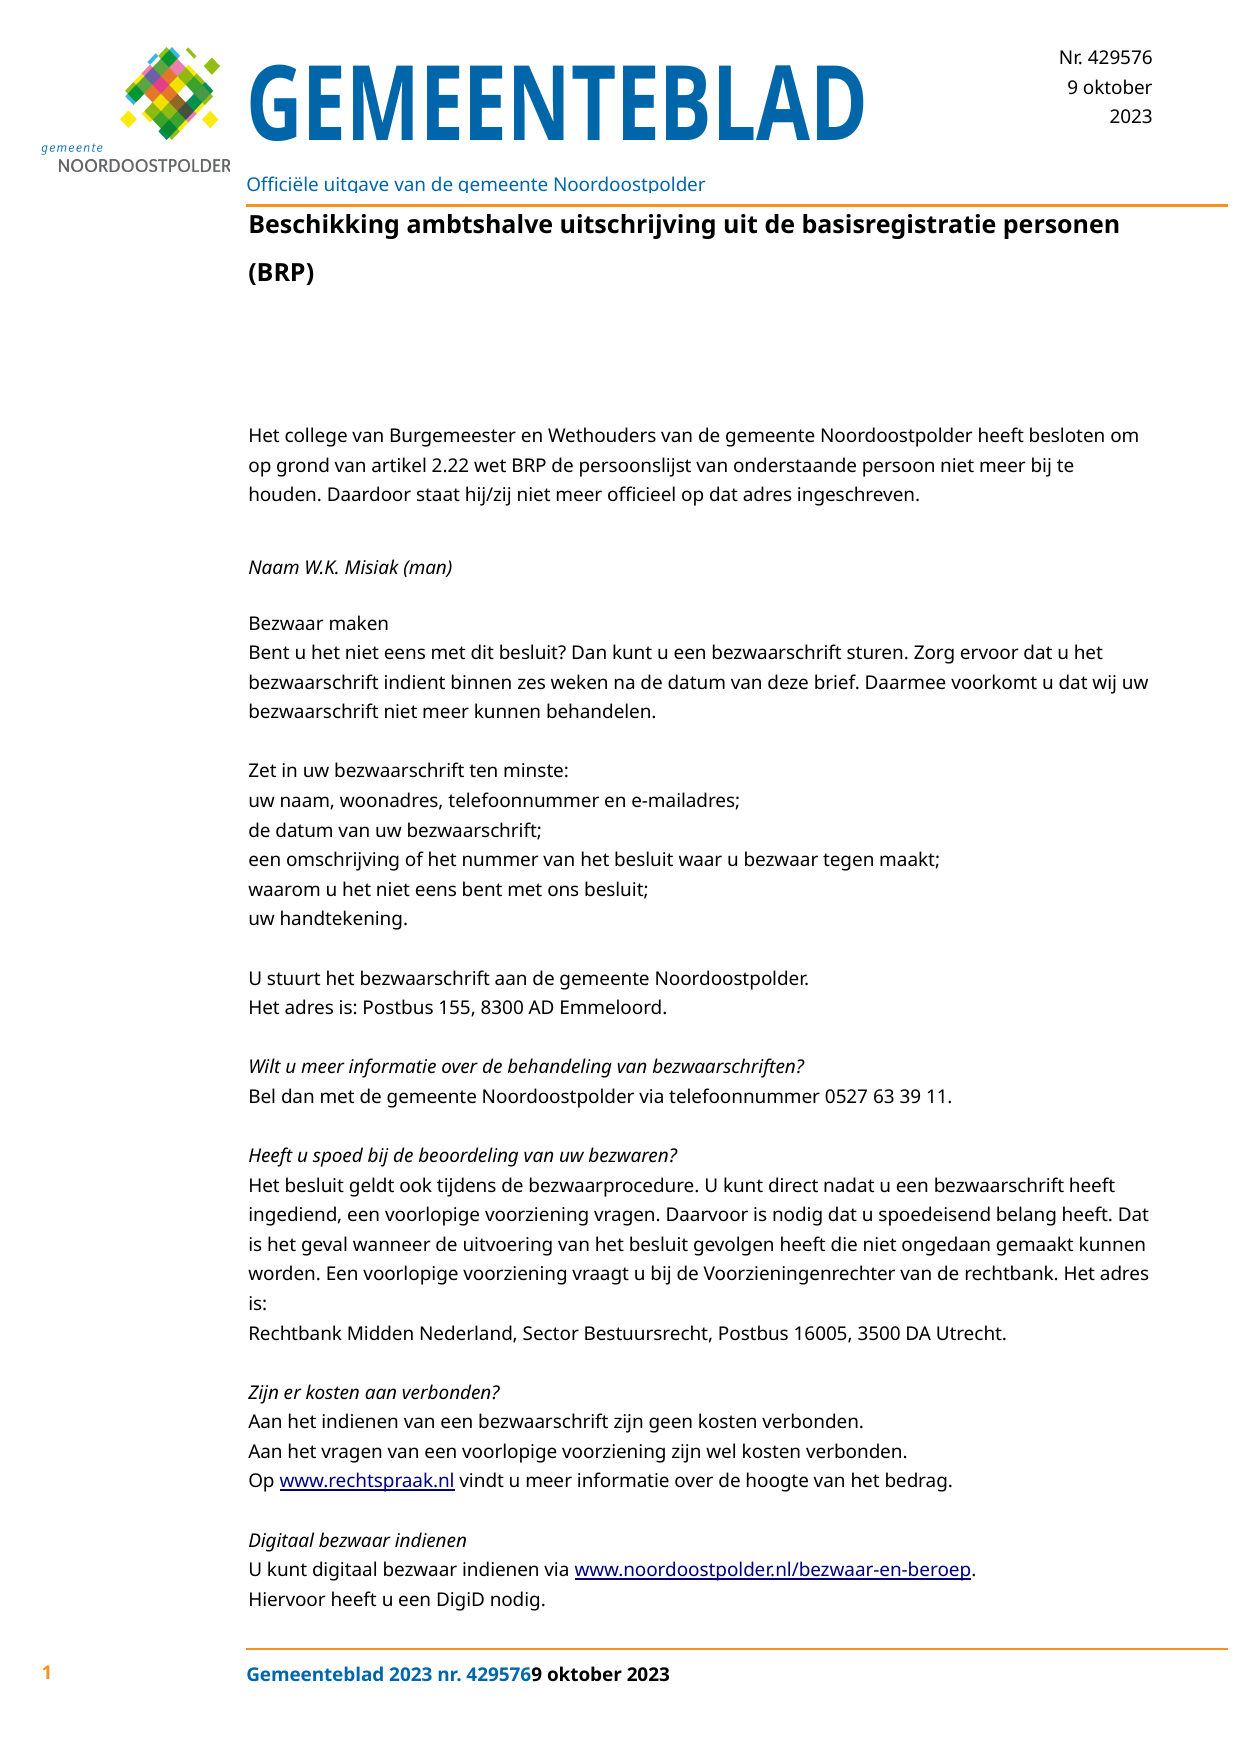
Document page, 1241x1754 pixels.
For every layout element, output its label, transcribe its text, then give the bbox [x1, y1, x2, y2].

text Hiervoor heeft u een DigiD nodig. [248, 1586, 1152, 1612]
text waarom u het niet eens bent met ons besluit; [248, 876, 1152, 902]
text Aan het vragen van een voorlopige voorziening zijn wel kosten verbonden. [248, 1438, 1152, 1464]
text Bel dan met de gemeente Noordoostpolder via telefoonnummer 0527 63 39 11. [248, 1083, 1152, 1109]
text Het adres is: Postbus 155, 8300 AD Emmeloord. [248, 994, 1152, 1020]
text Heeft u spoed bij de beoordeling van uw bezwaren? [248, 1142, 1152, 1168]
text Bezwaar maken [248, 610, 1152, 635]
text Naam W.K. Misiak (man) [248, 554, 1152, 580]
text Aan het indienen van een bezwaarschrift zijn geen kosten verbonden. [248, 1408, 1152, 1434]
text een omschrijving of het nummer van het besluit waar u bezwaar tegen maakt; [248, 846, 1152, 872]
text de datum van uw bezwaarschrift; [248, 817, 1152, 842]
text Zijn er kosten aan verbonden? [248, 1379, 1152, 1404]
text Zet in uw bezwaarschrift ten minste: [248, 758, 1152, 783]
text Het college van Burgemeester en Wethouders van de gemeente Noordoostpolder heeft besloten om op grond van artikel 2.22 wet BRP de persoonslijst van onderstaande persoon niet meer bij te houden. Daardoor staat hij/zij niet meer officieel op dat adres ingeschreven. [248, 422, 1152, 507]
text U stuurt het bezwaarschrift aan de gemeente Noordoostpolder. [248, 965, 1152, 990]
text Digitaal bezwaar indienen [248, 1527, 1152, 1552]
text Beschikking ambtshalve uitschrijving uit de basisregistratie personen (BRP) [248, 207, 1152, 288]
text Het besluit geldt ook tijdens de bezwaarprocedure. U kunt direct nadat u een bezwaarschrift heeft ingediend, een voorlopige voorziening vragen. Daarvoor is nodig dat u spoedeisend belang heeft. Dat is het geval wanneer de uitvoering van het besluit gevolgen heeft die niet ongedaan gemaakt kunnen worden. Een voorlopige voorziening vraagt u bij de Voorzieningenrechter van de rechtbank. Het adres is: [248, 1172, 1152, 1316]
text Wilt u meer informatie over de behandeling van bezwaarschriften? [248, 1053, 1152, 1079]
picture [41, 47, 231, 172]
text U kunt digitaal bezwaar indienen via www.noordoostpolder.nl/bezwaar-en-beroep. [248, 1556, 1152, 1582]
text Rechtbank Midden Nederland, Sector Bestuursrecht, Postbus 16005, 3500 DA Utrecht. [248, 1320, 1152, 1345]
text uw handtekening. [248, 906, 1152, 931]
text Op www.rechtspraak.nl vindt u meer informatie over de hoogte van het bedrag. [248, 1468, 1152, 1493]
text uw naam, woonadres, telefoonnummer en e-mailadres; [248, 787, 1152, 813]
text Bent u het niet eens met dit besluit? Dan kunt u een bezwaarschrift sturen. Zorg ervoor dat u het bezwaarschrift indient binnen zes weken na de datum van deze brief. Daarmee voorkomt u dat wij uw bezwaarschrift niet meer kunnen behandelen. [248, 639, 1152, 724]
